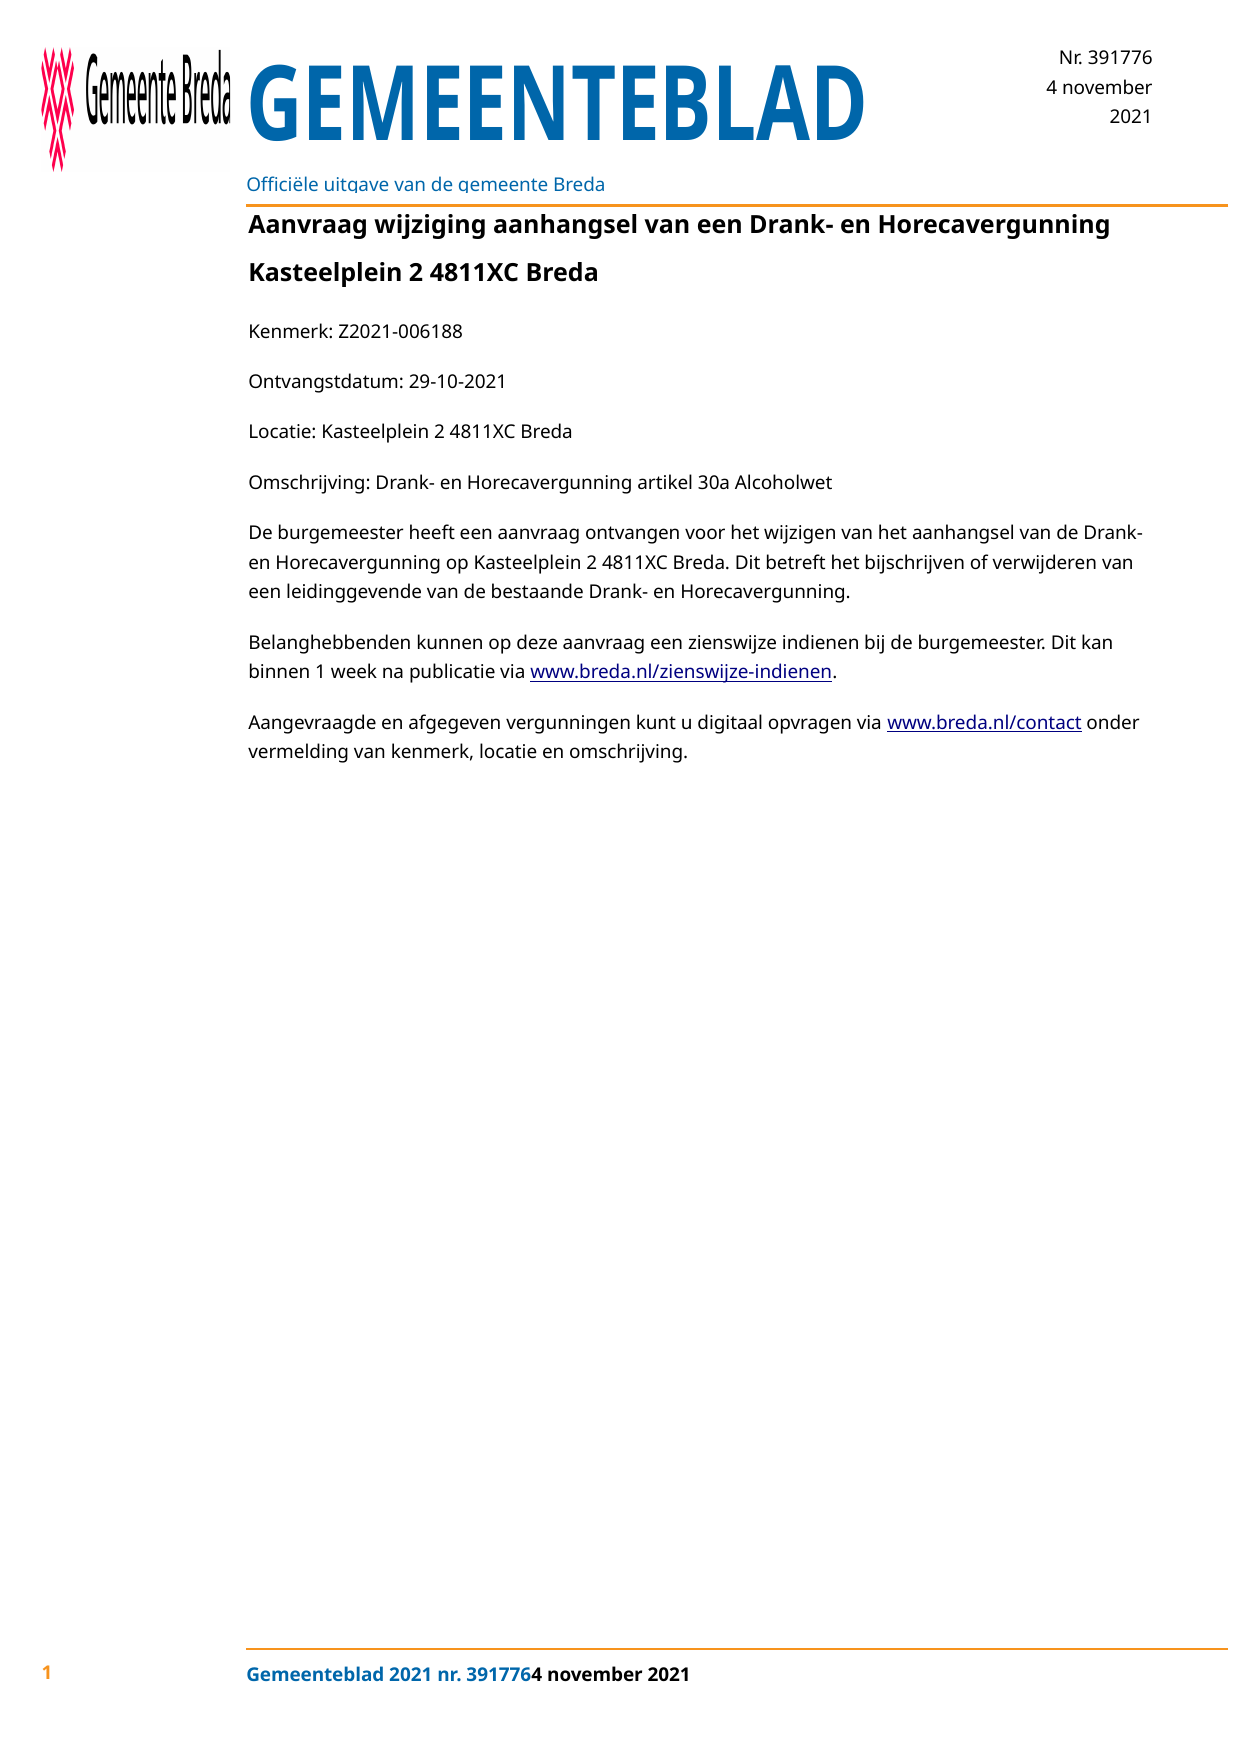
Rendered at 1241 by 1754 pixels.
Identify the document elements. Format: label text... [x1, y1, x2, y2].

text Kenmerk: Z2021-006188 [248, 318, 1152, 344]
picture [41, 47, 231, 172]
text Omschrijving: Drank- en Horecavergunning artikel 30a Alcoholwet [248, 469, 1152, 495]
text Aangevraagde en afgegeven vergunningen kunt u digitaal opvragen via www.breda.nl/contact onder vermelding van kenmerk, locatie en omschrijving. [248, 709, 1152, 764]
text De burgemeester heeft een aanvraag ontvangen voor het wijzigen van het aanhangsel van de Drank- en Horecavergunning op Kasteelplein 2 4811XC Breda. Dit betreft het bijschrijven of verwijderen van een leidinggevende van de bestaande Drank- en Horecavergunning. [248, 519, 1152, 604]
text Ontvangstdatum: 29-10-2021 [248, 368, 1152, 394]
text Aanvraag wijziging aanhangsel van een Drank- en Horecavergunning Kasteelplein 2 4811XC Breda [248, 207, 1152, 288]
text Locatie: Kasteelplein 2 4811XC Breda [248, 419, 1152, 444]
text Belanghebbenden kunnen op deze aanvraag een zienswijze indienen bij de burgemeester. Dit kan binnen 1 week na publicatie via www.breda.nl/zienswijze-indienen. [248, 629, 1152, 684]
